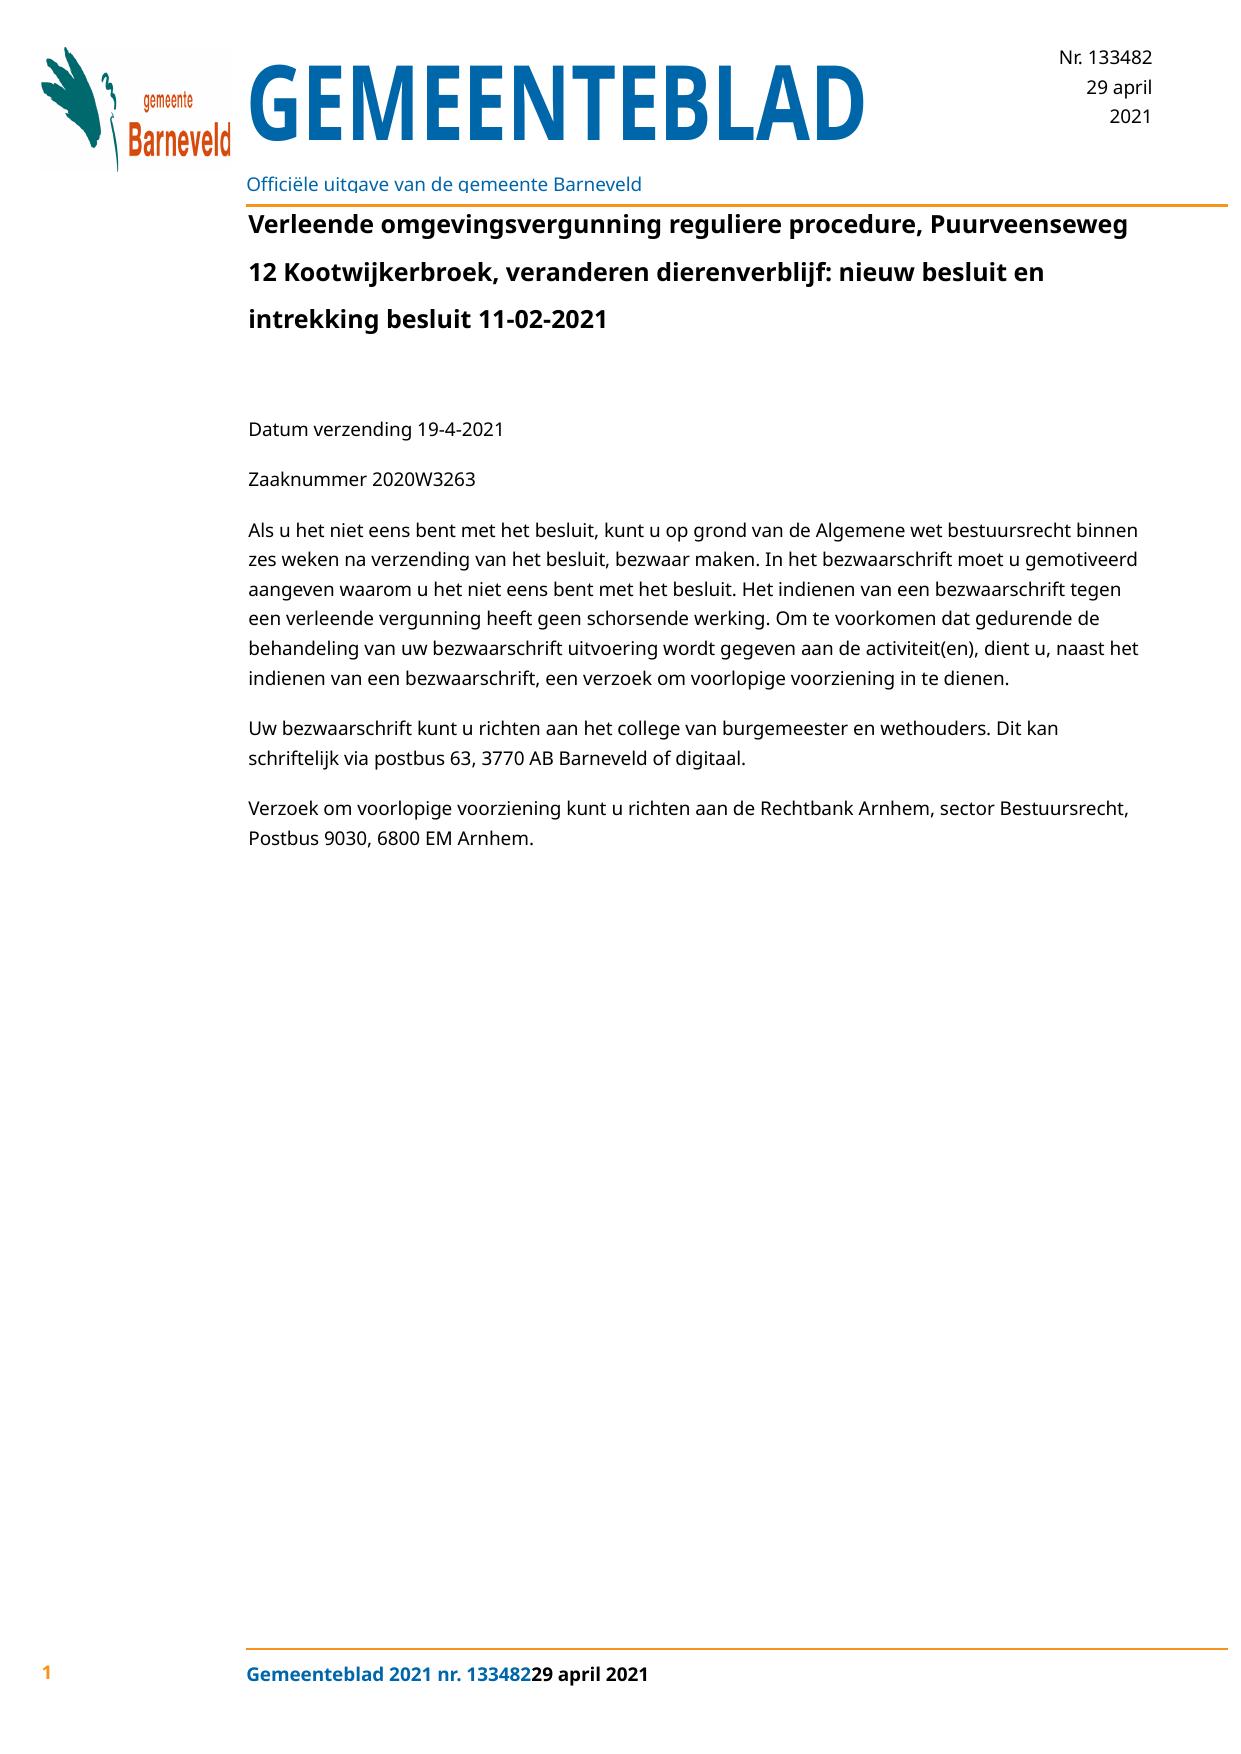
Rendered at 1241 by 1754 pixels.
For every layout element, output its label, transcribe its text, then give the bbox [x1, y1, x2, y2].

text Verleende omgevingsvergunning reguliere procedure, Puurveenseweg 12 Kootwijkerbroek, veranderen dierenverblijf: nieuw besluit en intrekking besluit 11-02-2021 [248, 207, 1152, 336]
picture [41, 47, 231, 172]
text Als u het niet eens bent met het besluit, kunt u op grond van de Algemene wet bestuursrecht binnen zes weken na verzending van het besluit, bezwaar maken. In het bezwaarschrift moet u gemotiveerd aangeven waarom u het niet eens bent met het besluit. Het indienen van een bezwaarschrift tegen een verleende vergunning heeft geen schorsende werking. Om te voorkomen dat gedurende de behandeling van uw bezwaarschrift uitvoering wordt gegeven aan de activiteit(en), dient u, naast het indienen van een bezwaarschrift, een verzoek om voorlopige voorziening in te dienen. [248, 517, 1152, 690]
text Uw bezwaarschrift kunt u richten aan het college van burgemeester en wethouders. Dit kan schriftelijk via postbus 63, 3770 AB Barneveld of digitaal. [248, 715, 1152, 770]
text Verzoek om voorlopige voorziening kunt u richten aan de Rechtbank Arnhem, sector Bestuursrecht, Postbus 9030, 6800 EM Arnhem. [248, 795, 1152, 850]
text Zaaknummer 2020W3263 [248, 466, 1152, 492]
text Datum verzending 19-4-2021 [248, 416, 1152, 442]
